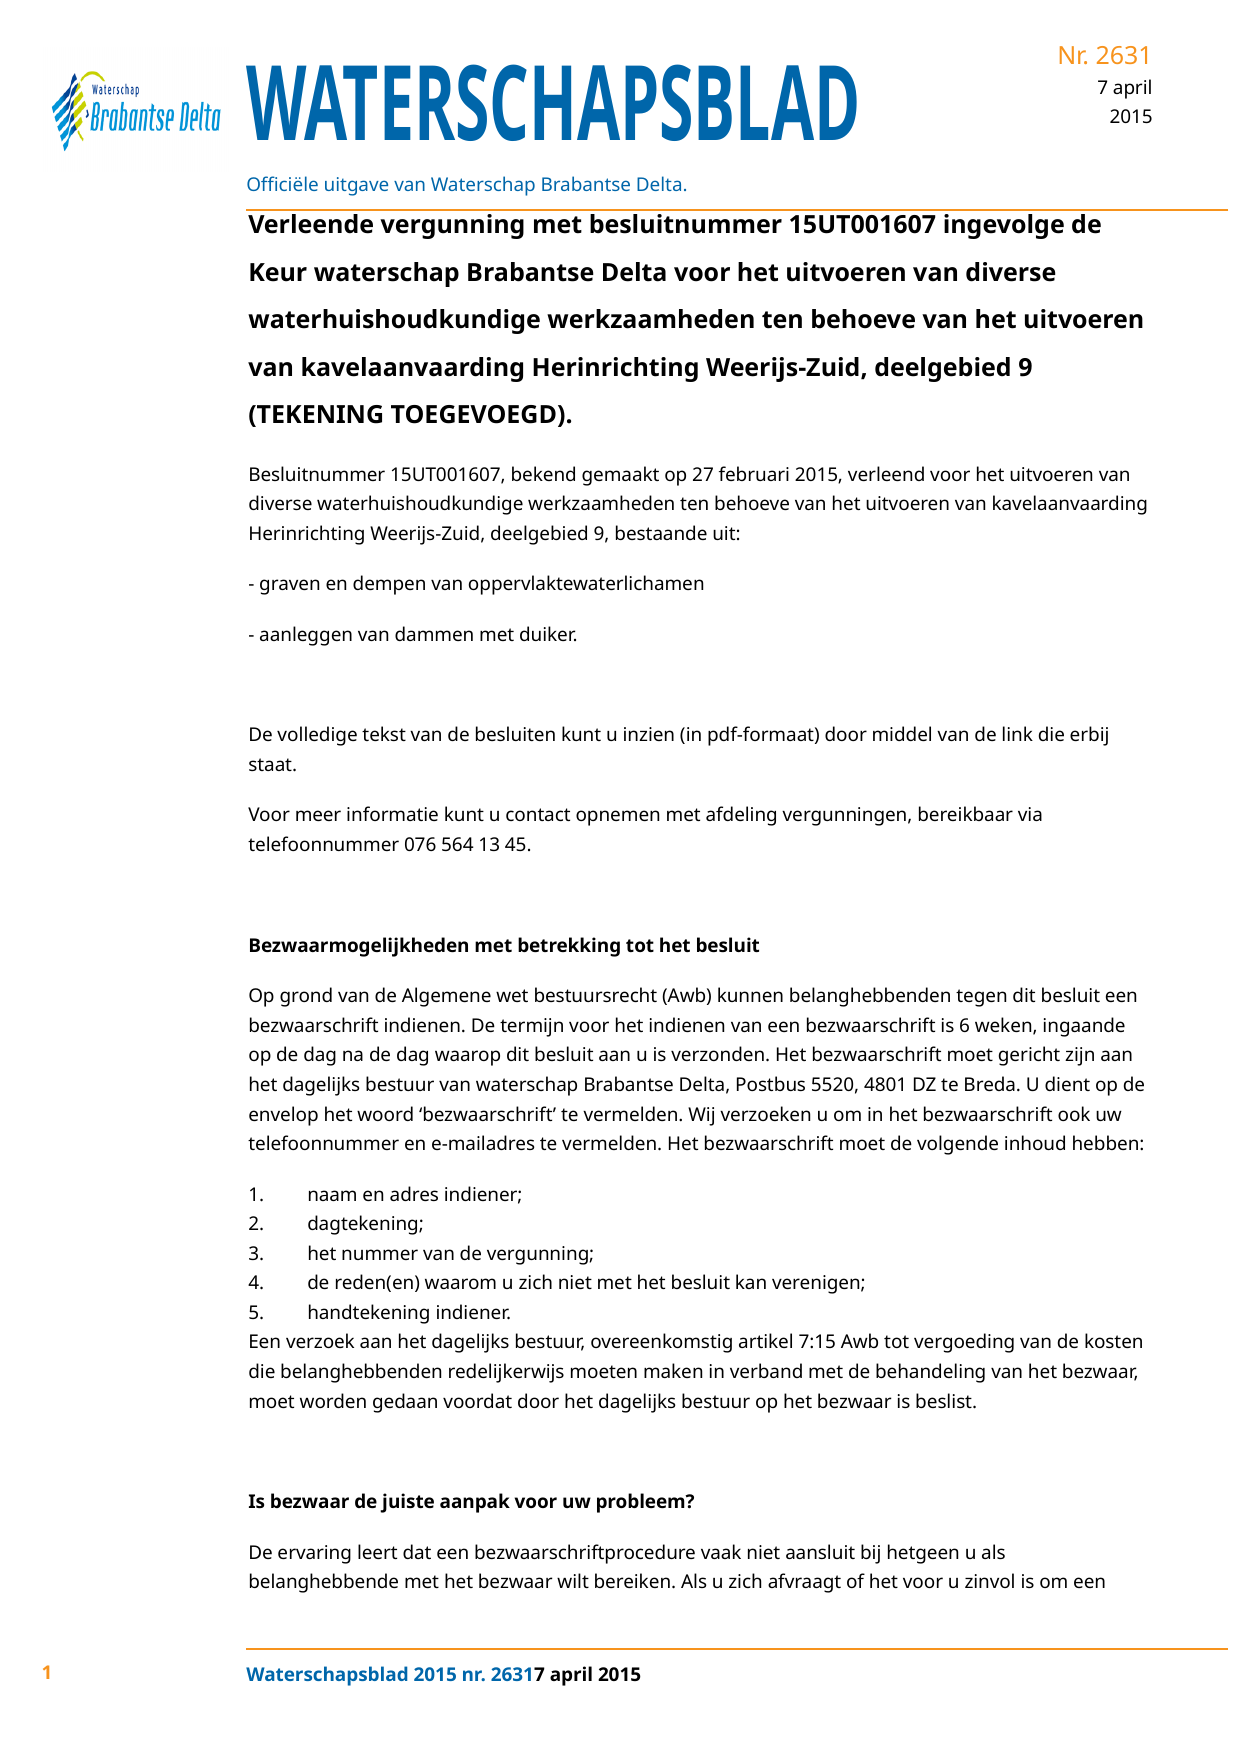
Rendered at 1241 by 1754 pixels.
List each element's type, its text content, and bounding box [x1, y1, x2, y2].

list het nummer van de vergunning; [248, 1240, 1152, 1266]
text Is bezwaar de juiste aanpak voor uw probleem? [248, 1489, 1152, 1514]
text - graven en dempen van oppervlaktewaterlichamen [248, 570, 1152, 596]
text De volledige tekst van de besluiten kunt u inzien (in pdf-formaat) door middel van de link die erbij staat. [248, 722, 1152, 777]
list dagtekening; [248, 1210, 1152, 1236]
list handtekening indiener. [248, 1299, 1152, 1325]
text Verleende vergunning met besluitnummer 15UT001607 ingevolge de Keur waterschap Brabantse Delta voor het uitvoeren van diverse waterhuishoudkundige werkzaamheden ten behoeve van het uitvoeren van kavelaanvaarding Herinrichting Weerijs-Zuid, deelgebied 9 (TEKENING TOEGEVOEGD). [248, 211, 1152, 431]
text Op grond van de Algemene wet bestuursrecht (Awb) kunnen belanghebbenden tegen dit besluit een bezwaarschrift indienen. De termijn voor het indienen van een bezwaarschrift is 6 weken, ingaande op de dag na de dag waarop dit besluit aan u is verzonden. Het bezwaarschrift moet gericht zijn aan het dagelijks bestuur van waterschap Brabantse Delta, Postbus 5520, 4801 DZ te Breda. U dient op de envelop het woord ‘bezwaarschrift’ te vermelden. Wij verzoeken u om in het bezwaarschrift ook uw telefoonnummer en e‑mailadres te vermelden. Het bezwaarschrift moet de volgende inhoud hebben: [248, 982, 1152, 1156]
text - aanleggen van dammen met duiker. [248, 621, 1152, 646]
text Een verzoek aan het dagelijks bestuur, overeenkomstig artikel 7:15 Awb tot vergoeding van de kosten die belanghebbenden redelijkerwijs moeten maken in verband met de behandeling van het bezwaar, moet worden gedaan voordat door het dagelijks bestuur op het bezwaar is beslist. [248, 1329, 1152, 1413]
text De ervaring leert dat een bezwaarschriftprocedure vaak niet aansluit bij hetgeen u als belanghebbende met het bezwaar wilt bereiken. Als u zich afvraagt of het voor u zinvol is om een [248, 1539, 1152, 1594]
list de reden(en) waarom u zich niet met het besluit kan verenigen; [248, 1269, 1152, 1295]
list naam en adres indiener; [248, 1181, 1152, 1206]
picture [41, 47, 231, 172]
text Voor meer informatie kunt u contact opnemen met afdeling vergunningen, bereikbaar via telefoonnummer 076 564 13 45. [248, 802, 1152, 857]
text Bezwaarmogelijkheden met betrekking tot het besluit [248, 932, 1152, 958]
text Besluitnummer 15UT001607, bekend gemaakt op 27 februari 2015, verleend voor het uitvoeren van diverse waterhuishoudkundige werkzaamheden ten behoeve van het uitvoeren van kavelaanvaarding Herinrichting Weerijs-Zuid, deelgebied 9, bestaande uit: [248, 461, 1152, 546]
